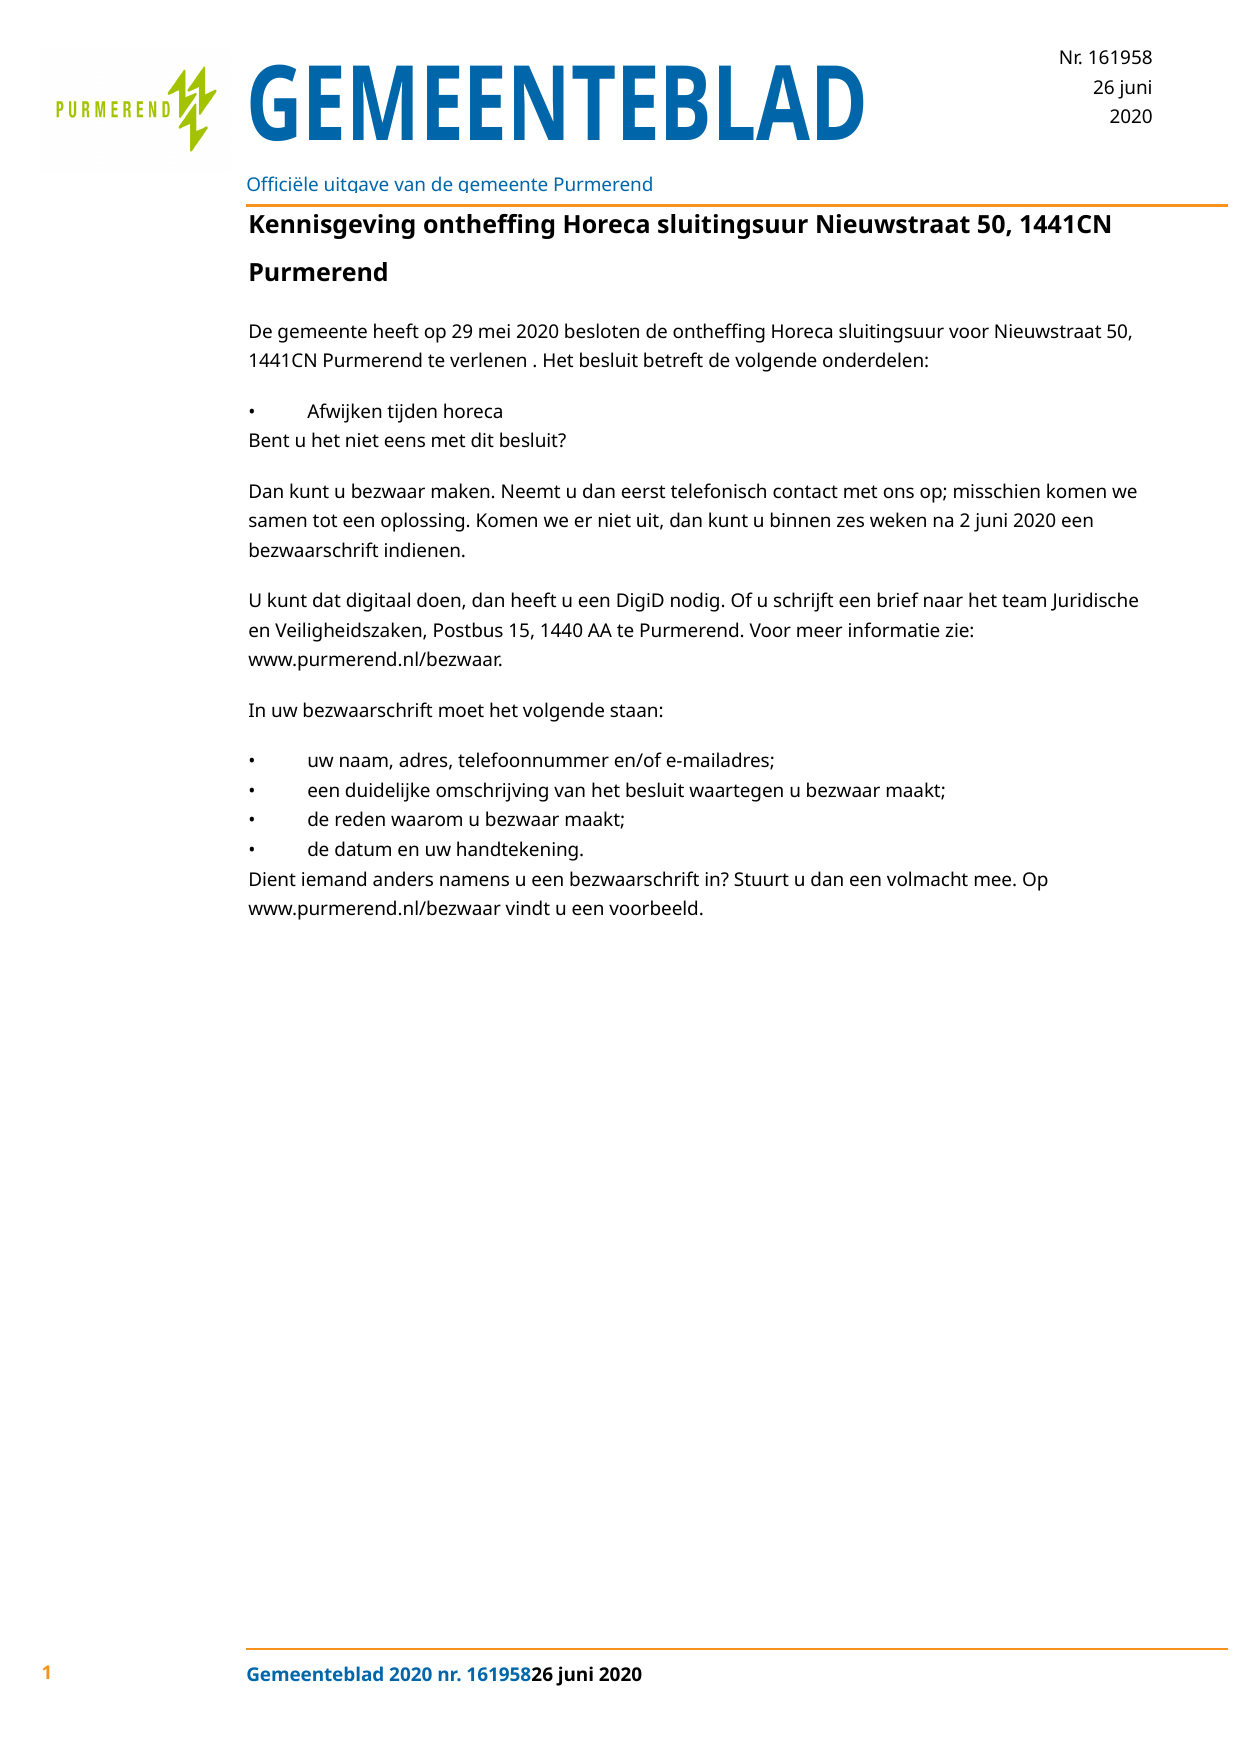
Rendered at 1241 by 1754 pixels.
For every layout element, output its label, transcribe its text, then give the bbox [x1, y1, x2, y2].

list een duidelijke omschrijving van het besluit waartegen u bezwaar maakt; [248, 777, 1152, 803]
picture [41, 47, 231, 172]
text Bent u het niet eens met dit besluit? [248, 427, 1152, 453]
list uw naam, adres, telefoonnummer en/of e-mailadres; [248, 747, 1152, 773]
list de datum en uw handtekening. [248, 836, 1152, 862]
list de reden waarom u bezwaar maakt; [248, 807, 1152, 832]
text Kennisgeving ontheffing Horeca sluitingsuur Nieuwstraat 50, 1441CN Purmerend [248, 207, 1152, 288]
list Afwijken tijden horeca [248, 398, 1152, 424]
text Dan kunt u bezwaar maken. Neemt u dan eerst telefonisch contact met ons op; misschien komen we samen tot een oplossing. Komen we er niet uit, dan kunt u binnen zes weken na 2 juni 2020 een bezwaarschrift indienen. [248, 478, 1152, 563]
text Dient iemand anders namens u een bezwaarschrift in? Stuurt u dan een volmacht mee. Op www.purmerend.nl/bezwaar vindt u een voorbeeld. [248, 866, 1152, 921]
text De gemeente heeft op 29 mei 2020 besloten de ontheffing Horeca sluitingsuur voor Nieuwstraat 50, 1441CN Purmerend te verlenen . Het besluit betreft de volgende onderdelen: [248, 318, 1152, 373]
text U kunt dat digitaal doen, dan heeft u een DigiD nodig. Of u schrijft een brief naar het team Juridische en Veiligheidszaken, Postbus 15, 1440 AA te Purmerend. Voor meer informatie zie: www.purmerend.nl/bezwaar. [248, 587, 1152, 672]
text In uw bezwaarschrift moet het volgende staan: [248, 697, 1152, 723]
